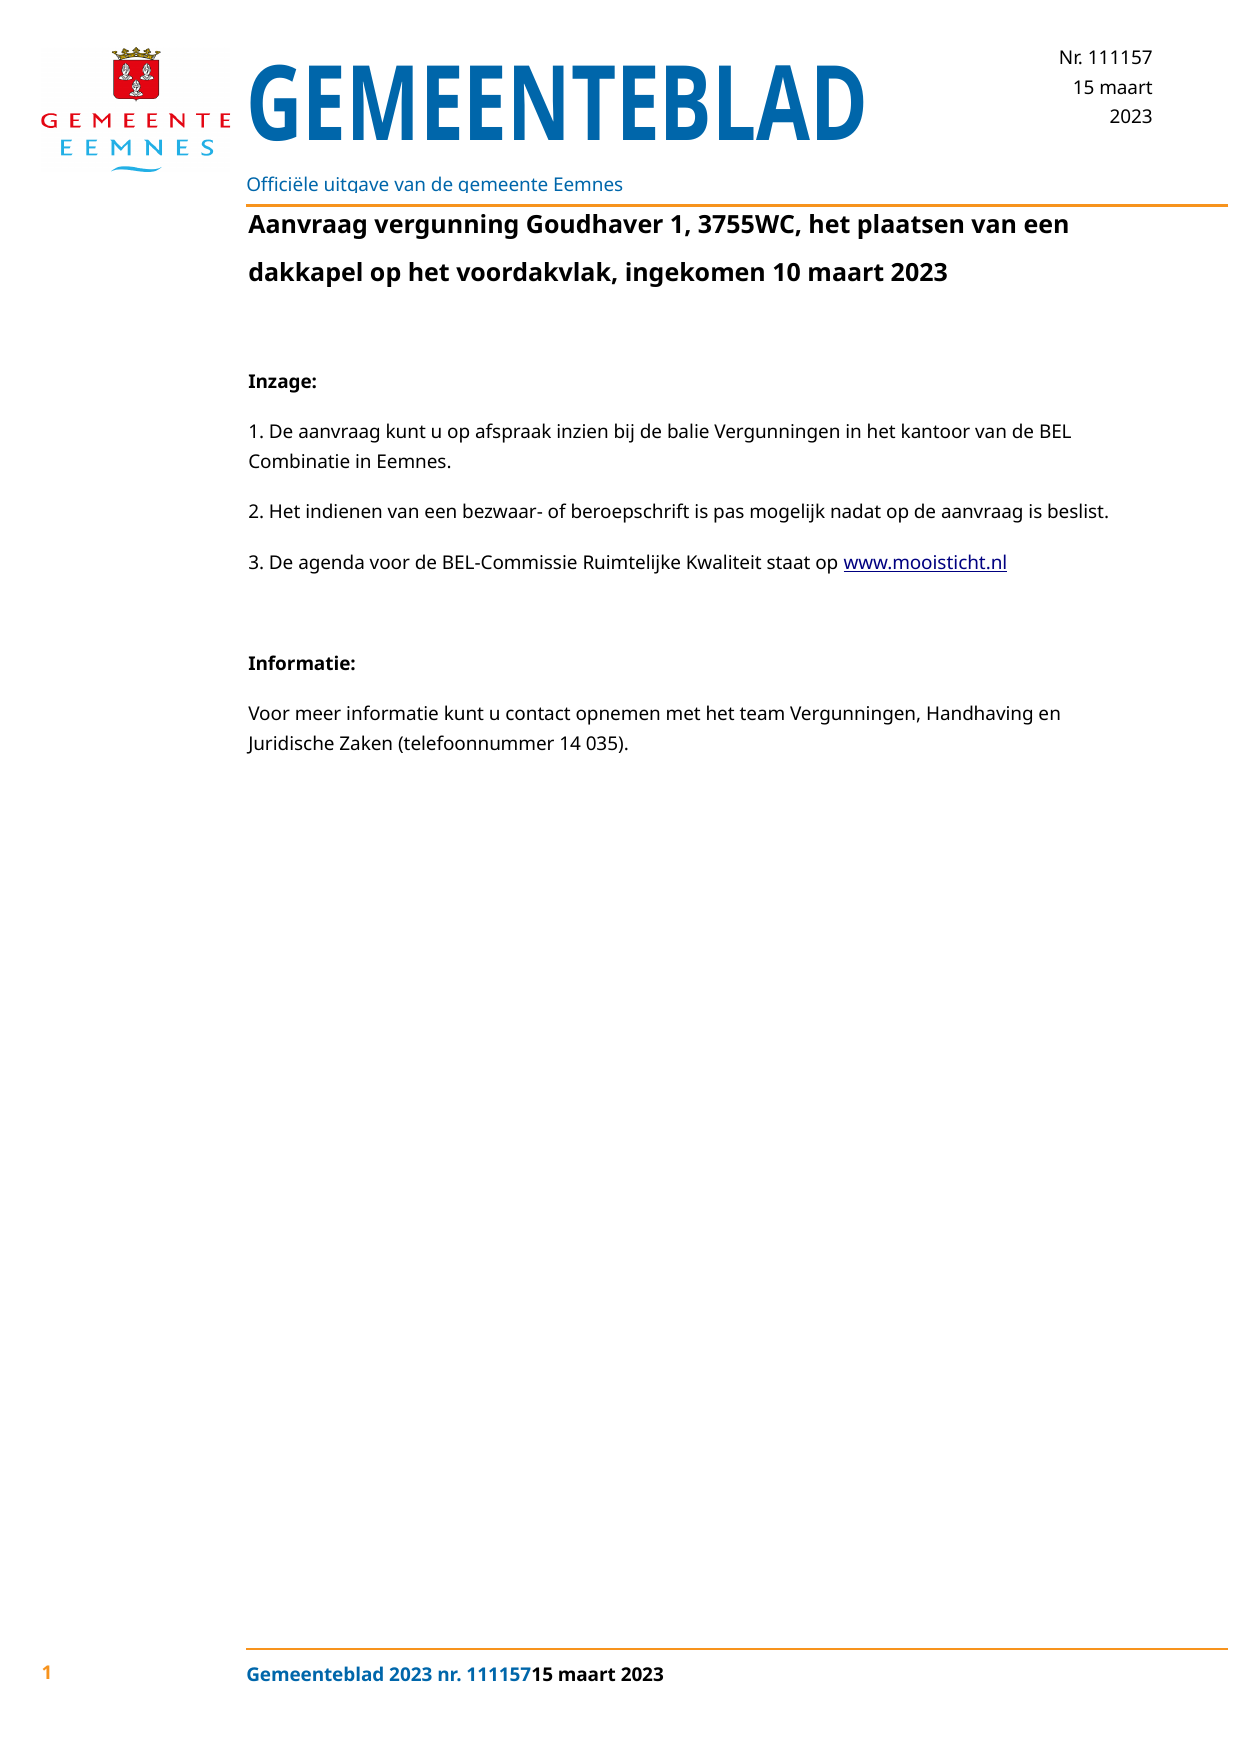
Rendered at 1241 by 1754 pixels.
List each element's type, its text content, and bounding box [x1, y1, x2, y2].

text Aanvraag vergunning Goudhaver 1, 3755WC, het plaatsen van een dakkapel op het voordakvlak, ingekomen 10 maart 2023 [248, 207, 1152, 288]
picture [41, 47, 231, 172]
text 1. De aanvraag kunt u op afspraak inzien bij de balie Vergunningen in het kantoor van de BEL Combinatie in Eemnes. [248, 419, 1152, 474]
text 3. De agenda voor de BEL-Commissie Ruimtelijke Kwaliteit staat op www.mooisticht.nl [248, 549, 1152, 575]
text Informatie: [248, 650, 1152, 676]
text Inzage: [248, 368, 1152, 394]
text 2. Het indienen van een bezwaar- of beroepschrift is pas mogelijk nadat op de aanvraag is beslist. [248, 499, 1152, 524]
text Voor meer informatie kunt u contact opnemen met het team Vergunningen, Handhaving en Juridische Zaken (telefoonnummer 14 035). [248, 700, 1152, 756]
